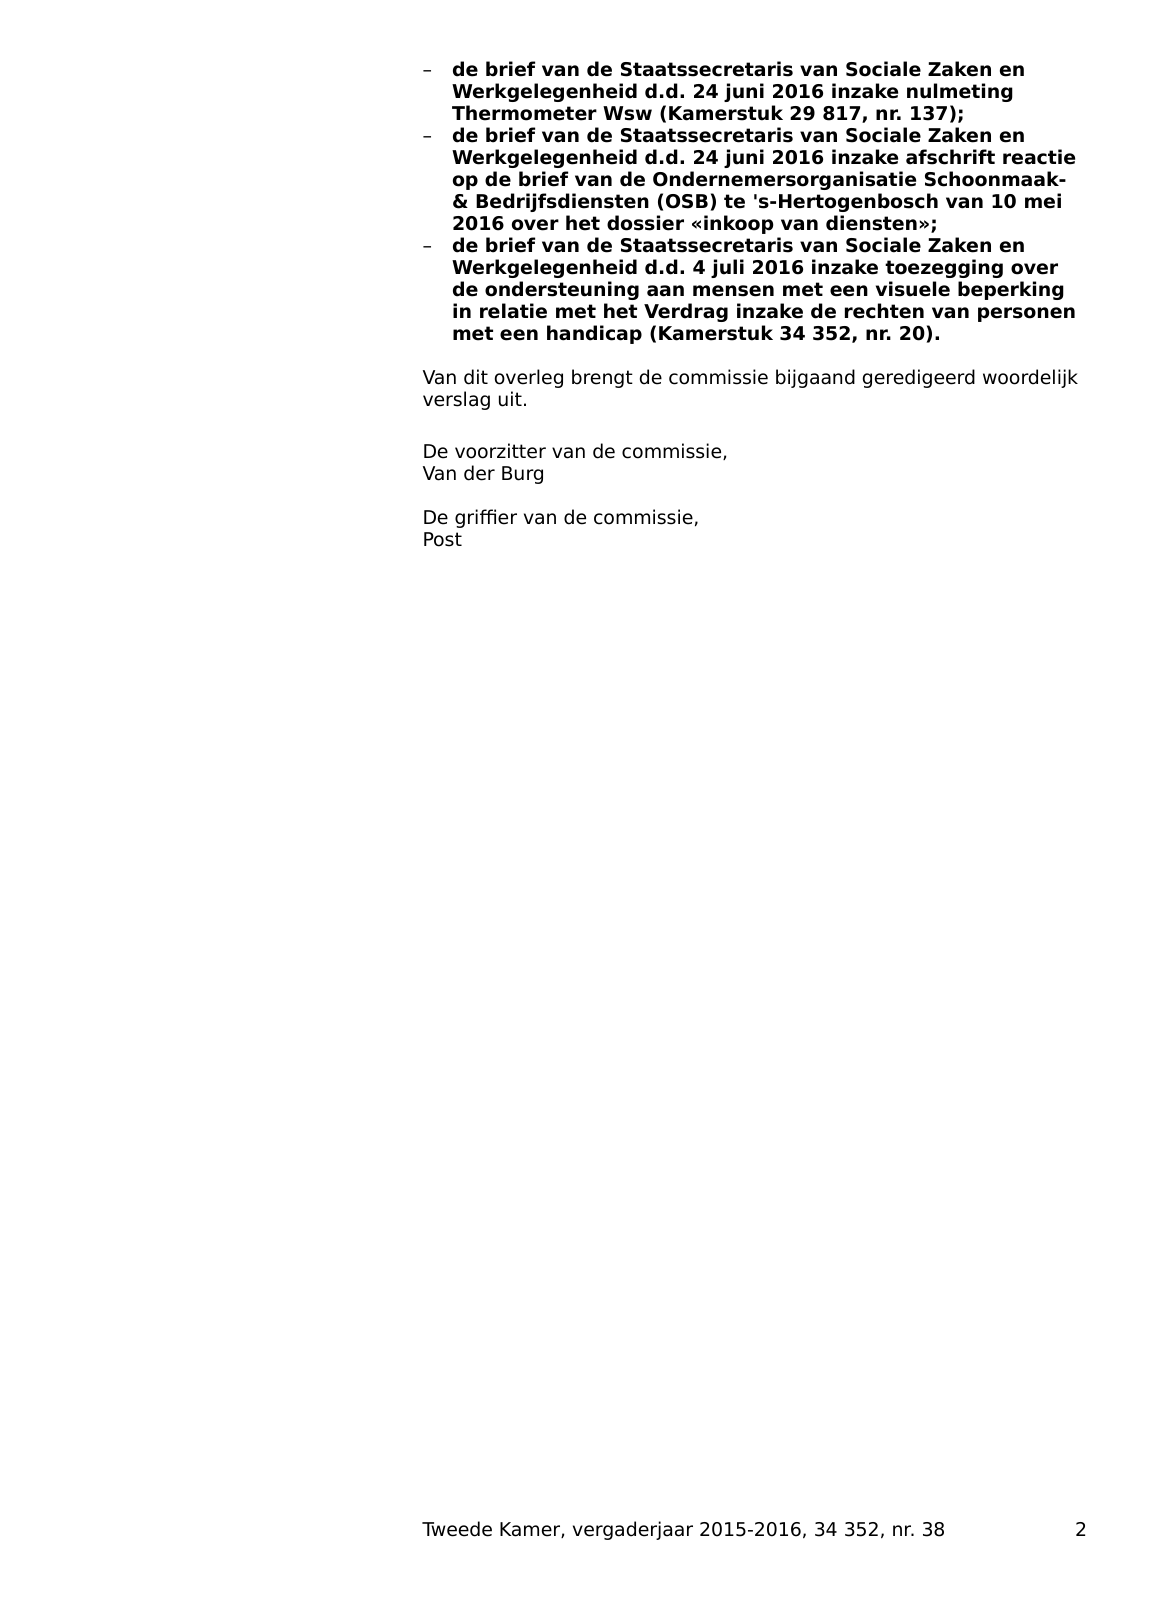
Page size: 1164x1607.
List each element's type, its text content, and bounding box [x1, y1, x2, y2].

text – de brief van de Staatssecretaris van Sociale Zaken en Werkgelegenheid d.d. 4 juli 2016 inzake toezegging over de ondersteuning aan mensen met een visuele beperking in relatie met het Verdrag inzake de rechten van personen met een handicap (Kamerstuk 34 352, nr. 20). [422, 235, 1087, 345]
text Van dit overleg brengt de commissie bijgaand geredigeerd woordelijk verslag uit. [422, 367, 1087, 411]
text – de brief van de Staatssecretaris van Sociale Zaken en Werkgelegenheid d.d. 24 juni 2016 inzake afschrift reactie op de brief van de Ondernemersorganisatie Schoonmaak- & Bedrijfsdiensten (OSB) te 's-Hertogenbosch van 10 mei 2016 over het dossier «inkoop van diensten»; [422, 125, 1087, 235]
text De voorzitter van de commissie, Van der Burg [422, 441, 1087, 485]
text – de brief van de Staatssecretaris van Sociale Zaken en Werkgelegenheid d.d. 24 juni 2016 inzake nulmeting Thermometer Wsw (Kamerstuk 29 817, nr. 137); [422, 59, 1087, 125]
text De griffier van de commissie, Post [422, 507, 1087, 551]
